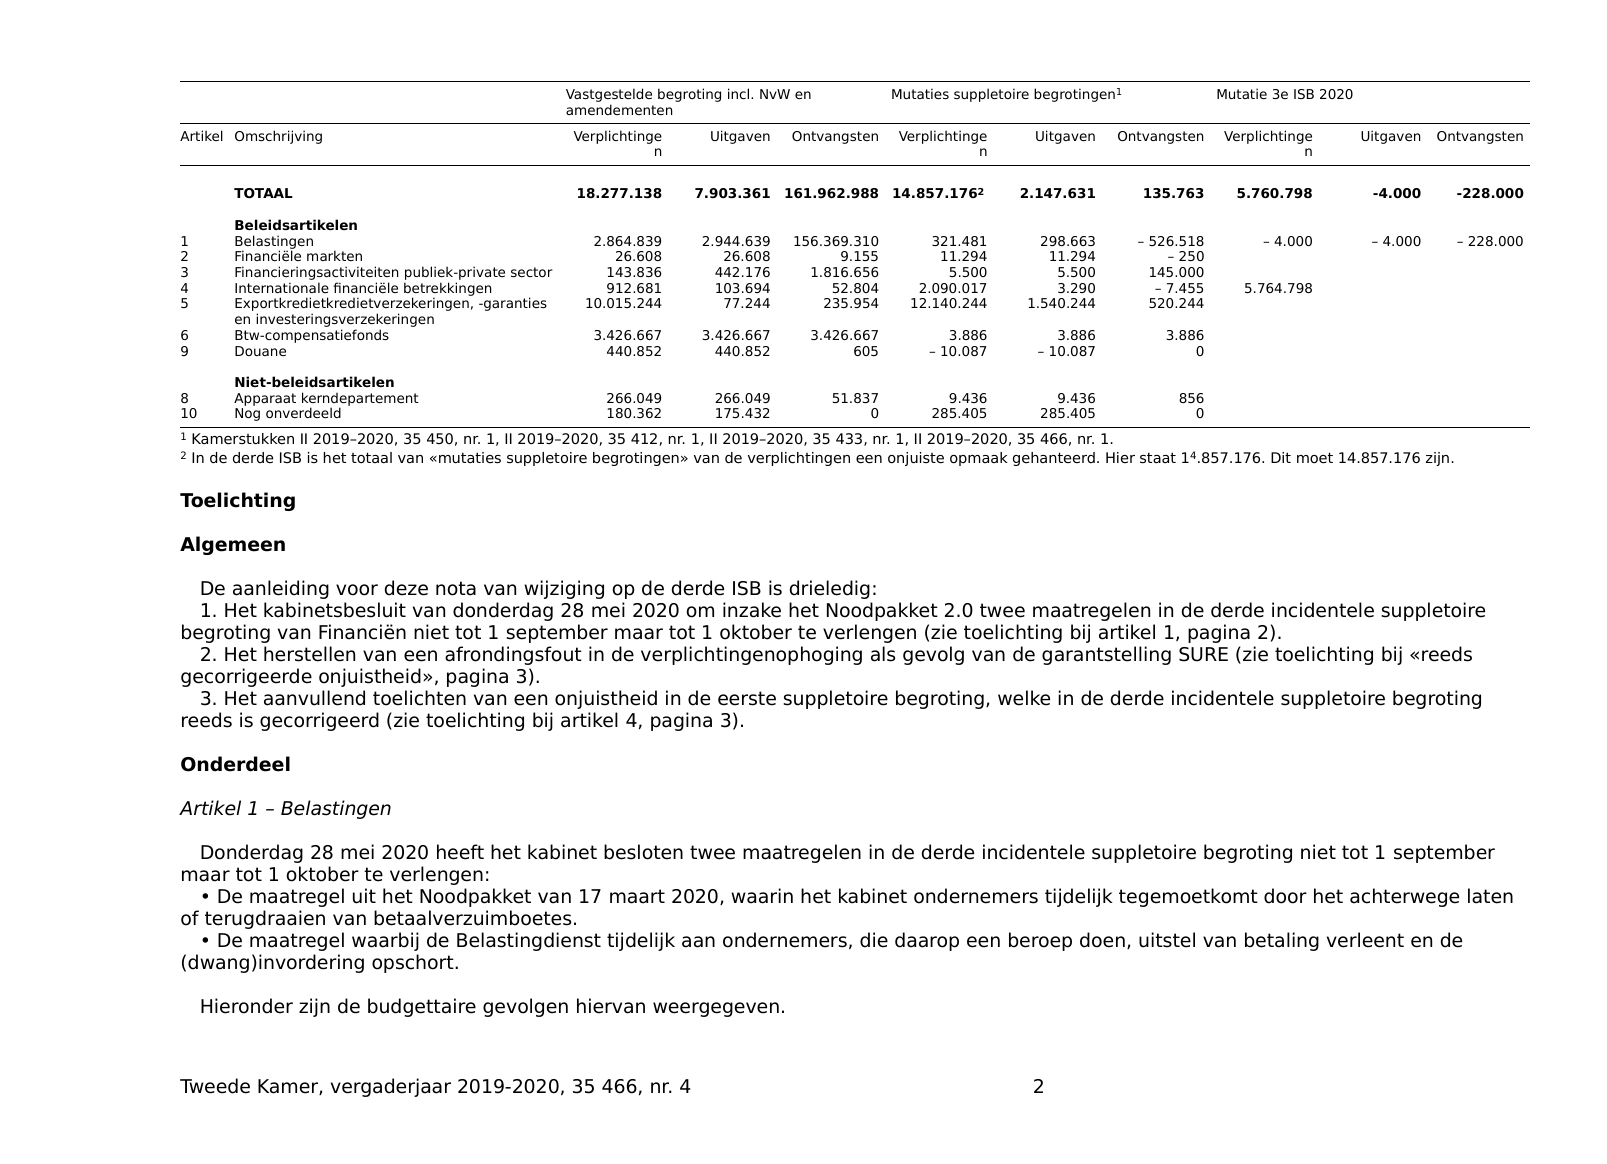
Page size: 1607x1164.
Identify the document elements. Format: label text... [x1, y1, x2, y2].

table_cell [560, 166, 668, 186]
table_cell – 228.000 [1427, 233, 1529, 249]
table_cell [1102, 375, 1210, 391]
text De aanleiding voor deze nota van wijziging op de derde ISB is drieledig: [180, 578, 1529, 600]
table_cell [1210, 406, 1318, 427]
table_cell [180, 166, 228, 186]
table_cell 856 [1102, 391, 1210, 406]
table_cell [228, 166, 559, 186]
table_cell 10 [180, 406, 228, 427]
table_cell [1102, 202, 1210, 218]
text 2. Het herstellen van een afrondingsfout in de verplichtingenophoging als gevolg van de garantstelling SURE (zie toelichting bij «reeds gecorrigeerde onjuistheid», pagina 3). [180, 644, 1529, 688]
table_cell 442.176 [668, 265, 776, 281]
table_cell [776, 166, 885, 186]
table_cell [1210, 328, 1318, 343]
table_cell Verplichtingen [560, 124, 668, 165]
table_cell [560, 218, 668, 233]
table_cell [668, 202, 776, 218]
table_cell Apparaat kerndepartement [228, 391, 559, 406]
table_cell [180, 359, 228, 375]
table_cell [668, 375, 776, 391]
table_cell 1 Kamerstukken II 2019–2020, 35 450, nr. 1, II 2019–2020, 35 412, nr. 1, II 2019–2020, 35 433, nr. 1, II 2019–2020, 35 466, nr. 1. 2 In de derde ISB is het totaal van «mutaties suppletoire begrotingen» van de verplichtingen een onjuiste opmaak gehanteerd. Hier staat 14.857.176. Dit moet 14.857.176 zijn. [180, 428, 1529, 467]
table_cell 10.015.244 [560, 296, 668, 328]
table_cell [993, 202, 1102, 218]
table_cell [885, 166, 993, 186]
table_cell 2 [180, 249, 228, 265]
table_cell [1210, 249, 1318, 265]
table_cell Nog onverdeeld [228, 406, 559, 427]
table_cell Ontvangsten [1102, 124, 1210, 165]
table_cell [1319, 218, 1427, 233]
table_cell 161.962.988 [776, 186, 885, 202]
table_cell [1319, 296, 1427, 328]
table_cell 26.608 [560, 249, 668, 265]
table_cell 2.090.017 [885, 281, 993, 296]
text • De maatregel uit het Noodpakket van 17 maart 2020, waarin het kabinet ondernemers tijdelijk tegemoetkomt door het achterwege laten of terugdraaien van betaalverzuimboetes. [180, 886, 1529, 930]
table_cell 266.049 [560, 391, 668, 406]
table_cell 180.362 [560, 406, 668, 427]
table_cell 6 [180, 328, 228, 343]
table_cell [1210, 391, 1318, 406]
table_cell [560, 359, 668, 375]
table_cell – 4.000 [1319, 233, 1427, 249]
table_cell Btw-compensatiefonds [228, 328, 559, 343]
table_cell 12.140.244 [885, 296, 993, 328]
table_cell 235.954 [776, 296, 885, 328]
table_cell [668, 218, 776, 233]
table_cell [776, 359, 885, 375]
table_cell [1427, 344, 1529, 359]
subtitle Artikel 1 – Belastingen [180, 798, 1529, 820]
table_cell 3.290 [993, 281, 1102, 296]
table_cell [993, 375, 1102, 391]
table_cell 3.426.667 [560, 328, 668, 343]
table_cell 3 [180, 265, 228, 281]
table_cell [1102, 359, 1210, 375]
table_cell 4 [180, 281, 228, 296]
table_cell [776, 218, 885, 233]
table_cell 5.764.798 [1210, 281, 1318, 296]
table_cell [1319, 249, 1427, 265]
text 3. Het aanvullend toelichten van een onjuistheid in de eerste suppletoire begroting, welke in de derde incidentele suppletoire begroting reeds is gecorrigeerd (zie toelichting bij artikel 4, pagina 3). [180, 688, 1529, 732]
table_cell [560, 202, 668, 218]
table_cell -228.000 [1427, 186, 1529, 202]
table_cell [1319, 166, 1427, 186]
table_cell 912.681 [560, 281, 668, 296]
table_cell [1427, 281, 1529, 296]
table_cell – 7.455 [1102, 281, 1210, 296]
table_cell 9.436 [885, 391, 993, 406]
table_cell 3.426.667 [668, 328, 776, 343]
table_cell 9.436 [993, 391, 1102, 406]
table_cell 520.244 [1102, 296, 1210, 328]
table_cell 266.049 [668, 391, 776, 406]
table_cell Uitgaven [668, 124, 776, 165]
table_cell [885, 218, 993, 233]
table_cell 3.886 [993, 328, 1102, 343]
table_cell 0 [776, 406, 885, 427]
table_cell [885, 359, 993, 375]
table_cell 7.903.361 [668, 186, 776, 202]
table_cell [1319, 281, 1427, 296]
table_header Mutatie 3e ISB 2020 [1210, 82, 1529, 123]
table_cell [1427, 328, 1529, 343]
table_cell 0 [1102, 344, 1210, 359]
table_cell [885, 375, 993, 391]
table_cell [228, 202, 559, 218]
text • De maatregel waarbij de Belastingdienst tijdelijk aan ondernemers, die daarop een beroep doen, uitstel van betaling verleent en de (dwang)invordering opschort. [180, 930, 1529, 974]
table_cell 0 [1102, 406, 1210, 427]
table_cell 9.155 [776, 249, 885, 265]
table_cell [1427, 265, 1529, 281]
table_cell [1319, 406, 1427, 427]
table_cell [1427, 249, 1529, 265]
table_cell [1210, 166, 1318, 186]
table_header Vastgestelde begroting incl. NvW en amendementen [560, 82, 885, 123]
table_cell [180, 375, 228, 391]
table_header Mutaties suppletoire begrotingen1 [885, 82, 1210, 123]
table_cell 51.837 [776, 391, 885, 406]
table_cell [1210, 265, 1318, 281]
table_cell Internationale financiële betrekkingen [228, 281, 559, 296]
table_cell [180, 202, 228, 218]
table_cell 1.816.656 [776, 265, 885, 281]
table_cell 321.481 [885, 233, 993, 249]
table_cell [776, 202, 885, 218]
table_cell 77.244 [668, 296, 776, 328]
table_cell 175.432 [668, 406, 776, 427]
table_cell 156.369.310 [776, 233, 885, 249]
table_cell – 10.087 [885, 344, 993, 359]
table_cell 14.857.1762 [885, 186, 993, 202]
subtitle Toelichting [180, 489, 1529, 512]
table_cell Beleidsartikelen [228, 218, 559, 233]
table_cell – 4.000 [1210, 233, 1318, 249]
table_cell Niet-beleidsartikelen [228, 375, 559, 391]
table_cell 3.426.667 [776, 328, 885, 343]
table_cell [1427, 375, 1529, 391]
table_cell 5 [180, 296, 228, 328]
table_cell [1319, 391, 1427, 406]
table_cell [1210, 344, 1318, 359]
table_cell [1319, 359, 1427, 375]
table_cell [1319, 328, 1427, 343]
table_cell Douane [228, 344, 559, 359]
table_cell [1210, 375, 1318, 391]
table_cell [180, 186, 228, 202]
table_cell [1210, 359, 1318, 375]
table_cell Uitgaven [1319, 124, 1427, 165]
table_cell [1427, 166, 1529, 186]
table_cell Ontvangsten [776, 124, 885, 165]
table_cell 3.886 [1102, 328, 1210, 343]
table_cell Financieringsactiviteiten publiek-private sector [228, 265, 559, 281]
table_cell 440.852 [668, 344, 776, 359]
table_cell 9 [180, 344, 228, 359]
table_cell [1319, 344, 1427, 359]
table_cell 2.147.631 [993, 186, 1102, 202]
table_cell [228, 359, 559, 375]
table_cell 1 [180, 233, 228, 249]
table_cell 135.763 [1102, 186, 1210, 202]
table_cell Omschrijving [228, 124, 559, 165]
table_cell 18.277.138 [560, 186, 668, 202]
table_cell 5.500 [993, 265, 1102, 281]
table_cell 11.294 [993, 249, 1102, 265]
table_cell [668, 359, 776, 375]
table_cell -4.000 [1319, 186, 1427, 202]
table_cell [1102, 218, 1210, 233]
table_cell [560, 375, 668, 391]
table_cell 11.294 [885, 249, 993, 265]
table_cell 52.804 [776, 281, 885, 296]
table_cell [993, 359, 1102, 375]
table_cell – 250 [1102, 249, 1210, 265]
table_cell 285.405 [885, 406, 993, 427]
table_cell [1427, 406, 1529, 427]
table_cell [1427, 296, 1529, 328]
table_cell Exportkredietkredietverzekeringen, -garanties en investeringsverzekeringen [228, 296, 559, 328]
table_cell [1427, 202, 1529, 218]
table_cell Belastingen [228, 233, 559, 249]
text 1. Het kabinetsbesluit van donderdag 28 mei 2020 om inzake het Noodpakket 2.0 twee maatregelen in de derde incidentele suppletoire begroting van Financiën niet tot 1 september maar tot 1 oktober te verlengen (zie toelichting bij artikel 1, pagina 2). [180, 600, 1529, 644]
table_cell 143.836 [560, 265, 668, 281]
table_cell 26.608 [668, 249, 776, 265]
table_cell Verplichtingen [885, 124, 993, 165]
table_cell – 10.087 [993, 344, 1102, 359]
table_cell 298.663 [993, 233, 1102, 249]
table_cell [1319, 202, 1427, 218]
table_cell [1427, 391, 1529, 406]
table_cell 1.540.244 [993, 296, 1102, 328]
table_cell 145.000 [1102, 265, 1210, 281]
table_cell [1210, 202, 1318, 218]
table_cell 2.944.639 [668, 233, 776, 249]
table_cell [1102, 166, 1210, 186]
table_cell 5.760.798 [1210, 186, 1318, 202]
table_cell [1319, 265, 1427, 281]
text Donderdag 28 mei 2020 heeft het kabinet besloten twee maatregelen in de derde incidentele suppletoire begroting niet tot 1 september maar tot 1 oktober te verlengen: [180, 842, 1529, 886]
table_cell Artikel [180, 124, 228, 165]
table_cell [1427, 218, 1529, 233]
table_cell [885, 202, 993, 218]
table_cell 5.500 [885, 265, 993, 281]
table_cell [993, 218, 1102, 233]
table_cell [1210, 296, 1318, 328]
table_cell [1319, 375, 1427, 391]
table_cell [776, 375, 885, 391]
table_cell [668, 166, 776, 186]
text Hieronder zijn de budgettaire gevolgen hiervan weergegeven. [180, 996, 1529, 1018]
table_cell 3.886 [885, 328, 993, 343]
table_cell [180, 218, 228, 233]
table_cell 8 [180, 391, 228, 406]
table_cell Ontvangsten [1427, 124, 1529, 165]
table_cell Financiële markten [228, 249, 559, 265]
table_cell – 526.518 [1102, 233, 1210, 249]
table_cell [1210, 218, 1318, 233]
table_cell 103.694 [668, 281, 776, 296]
table_cell [1427, 359, 1529, 375]
table_cell 605 [776, 344, 885, 359]
table_header [180, 82, 559, 123]
table_cell 2.864.839 [560, 233, 668, 249]
table_cell Verplichtingen [1210, 124, 1318, 165]
table_cell Uitgaven [993, 124, 1102, 165]
table_cell 440.852 [560, 344, 668, 359]
subtitle Onderdeel [180, 754, 1529, 776]
table_cell [993, 166, 1102, 186]
table_cell 285.405 [993, 406, 1102, 427]
subtitle Algemeen [180, 534, 1529, 556]
table_cell TOTAAL [228, 186, 559, 202]
